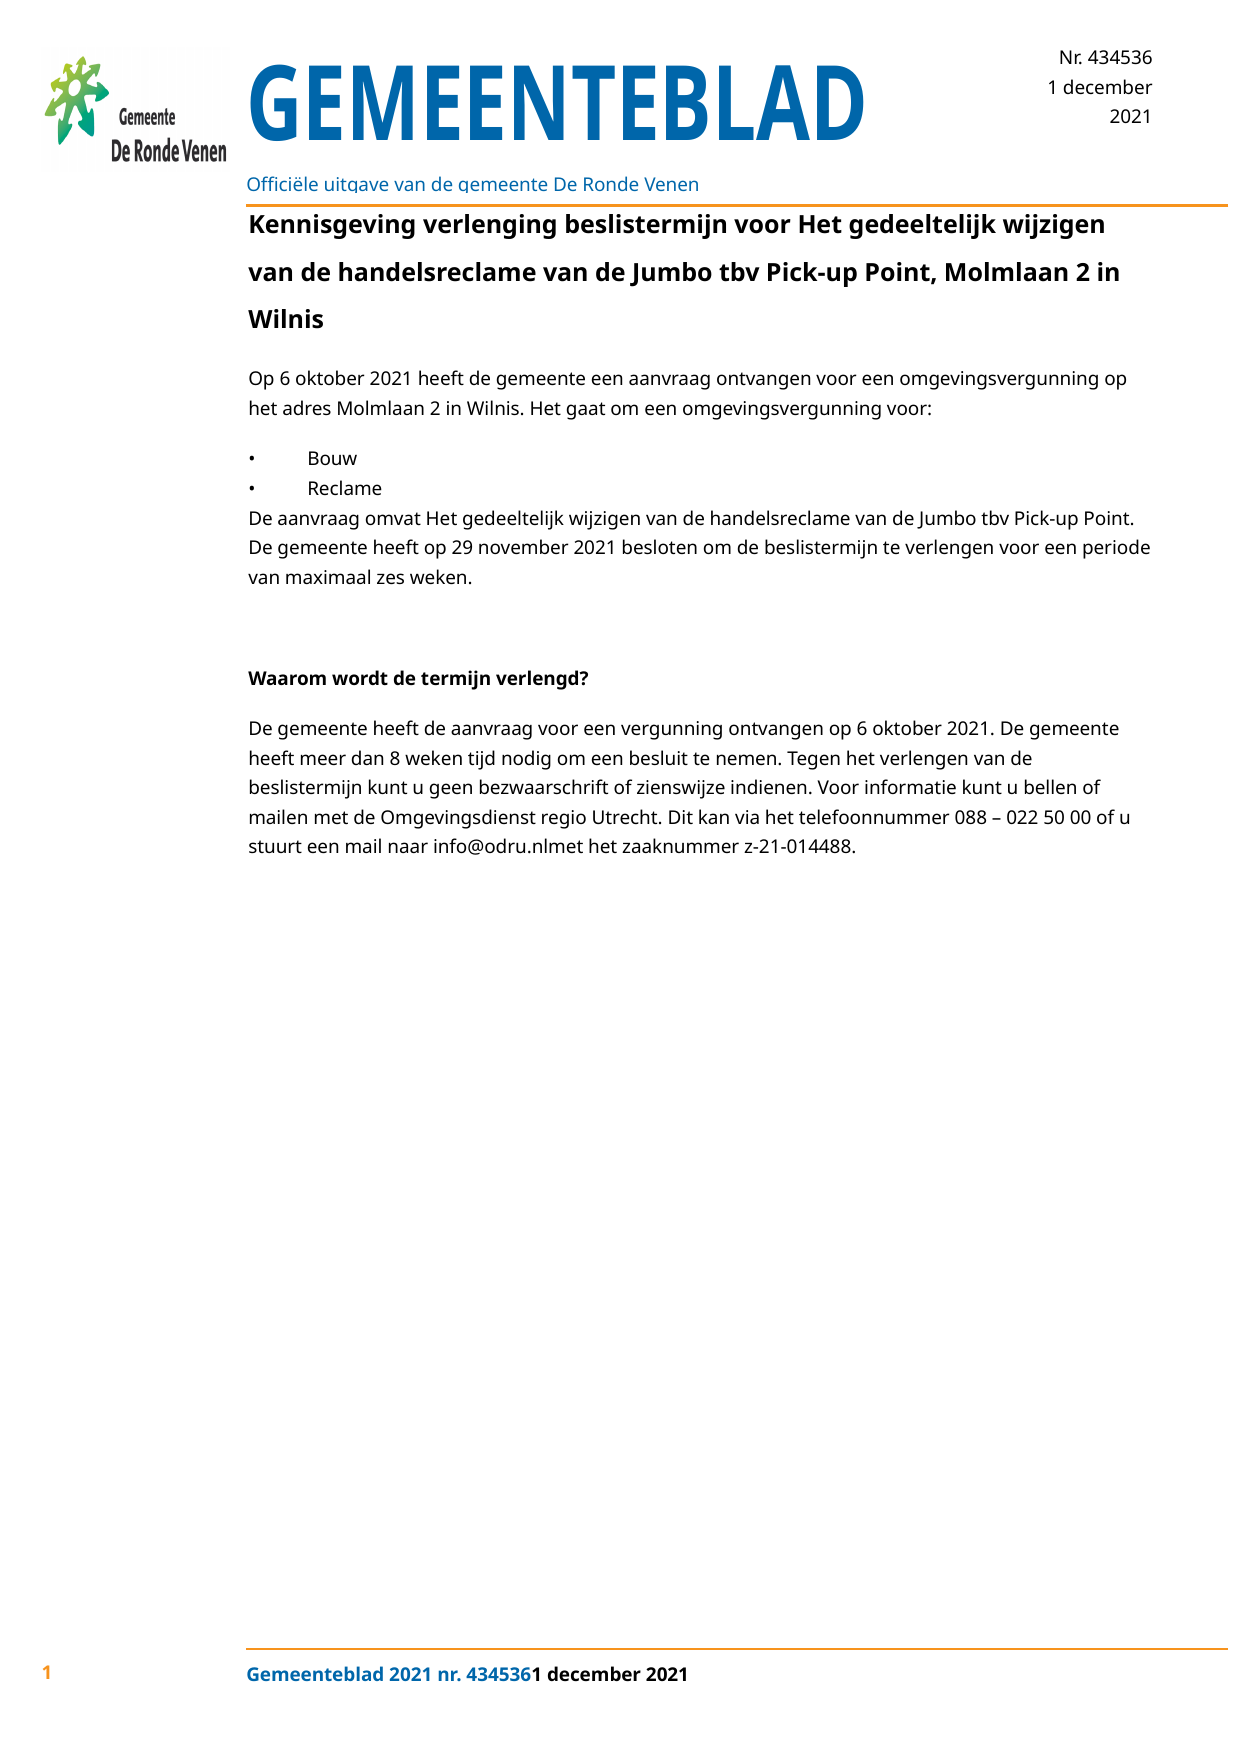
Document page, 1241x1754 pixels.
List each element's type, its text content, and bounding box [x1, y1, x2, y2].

list Reclame [248, 475, 1152, 501]
text Kennisgeving verlenging beslistermijn voor Het gedeeltelijk wijzigen van de handelsreclame van de Jumbo tbv Pick-up Point, Molmlaan 2 in Wilnis [248, 207, 1152, 336]
text De gemeente heeft de aanvraag voor een vergunning ontvangen op 6 oktober 2021. De gemeente heeft meer dan 8 weken tijd nodig om een besluit te nemen. Tegen het verlengen van de beslistermijn kunt u geen bezwaarschrift of zienswijze indienen. Voor informatie kunt u bellen of mailen met de Omgevingsdienst regio Utrecht. Dit kan via het telefoonnummer 088 – 022 50 00 of u stuurt een mail naar info@odru.nlmet het zaaknummer z-21-014488. [248, 715, 1152, 859]
list Bouw [248, 446, 1152, 471]
text Op 6 oktober 2021 heeft de gemeente een aanvraag ontvangen voor een omgevingsvergunning op het adres Molmlaan 2 in Wilnis. Het gaat om een omgevingsvergunning voor: [248, 366, 1152, 421]
text Waarom wordt de termijn verlengd? [248, 665, 1152, 690]
picture [41, 47, 231, 172]
text De aanvraag omvat Het gedeeltelijk wijzigen van de handelsreclame van de Jumbo tbv Pick-up Point. De gemeente heeft op 29 november 2021 besloten om de beslistermijn te verlengen voor een periode van maximaal zes weken. [248, 505, 1152, 589]
